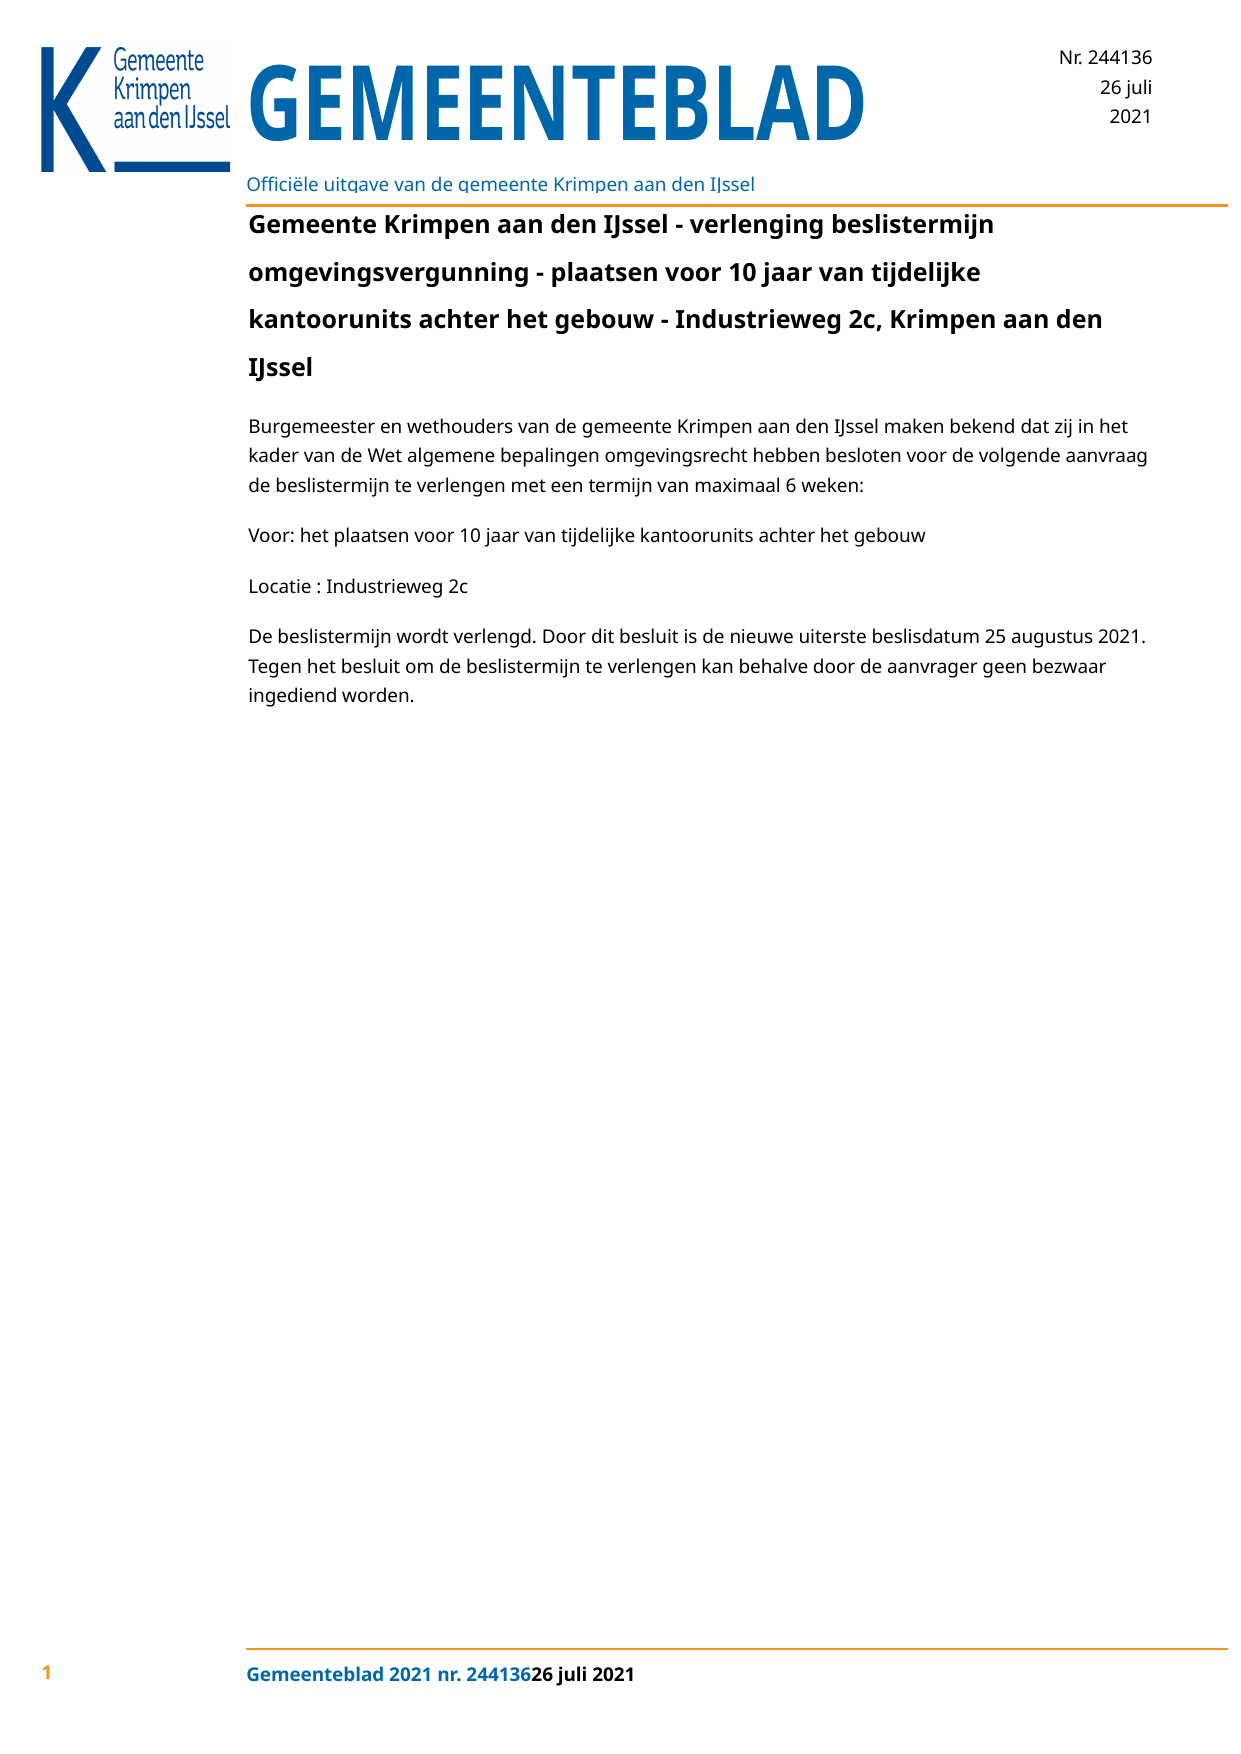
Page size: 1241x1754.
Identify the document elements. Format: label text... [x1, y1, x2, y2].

text Burgemeester en wethouders van de gemeente Krimpen aan den IJssel maken bekend dat zij in het kader van de Wet algemene bepalingen omgevingsrecht hebben besloten voor de volgende aanvraag de beslistermijn te verlengen met een termijn van maximaal 6 weken: [248, 413, 1152, 498]
text Voor: het plaatsen voor 10 jaar van tijdelijke kantoorunits achter het gebouw [248, 523, 1152, 548]
picture [41, 47, 231, 172]
text Locatie : Industrieweg 2c [248, 573, 1152, 599]
text De beslistermijn wordt verlengd. Door dit besluit is de nieuwe uiterste beslisdatum 25 augustus 2021. Tegen het besluit om de beslistermijn te verlengen kan behalve door de aanvrager geen bezwaar ingediend worden. [248, 623, 1152, 708]
text Gemeente Krimpen aan den IJssel - verlenging beslistermijn omgevingsvergunning - plaatsen voor 10 jaar van tijdelijke kantoorunits achter het gebouw - Industrieweg 2c, Krimpen aan den IJssel [248, 207, 1152, 384]
